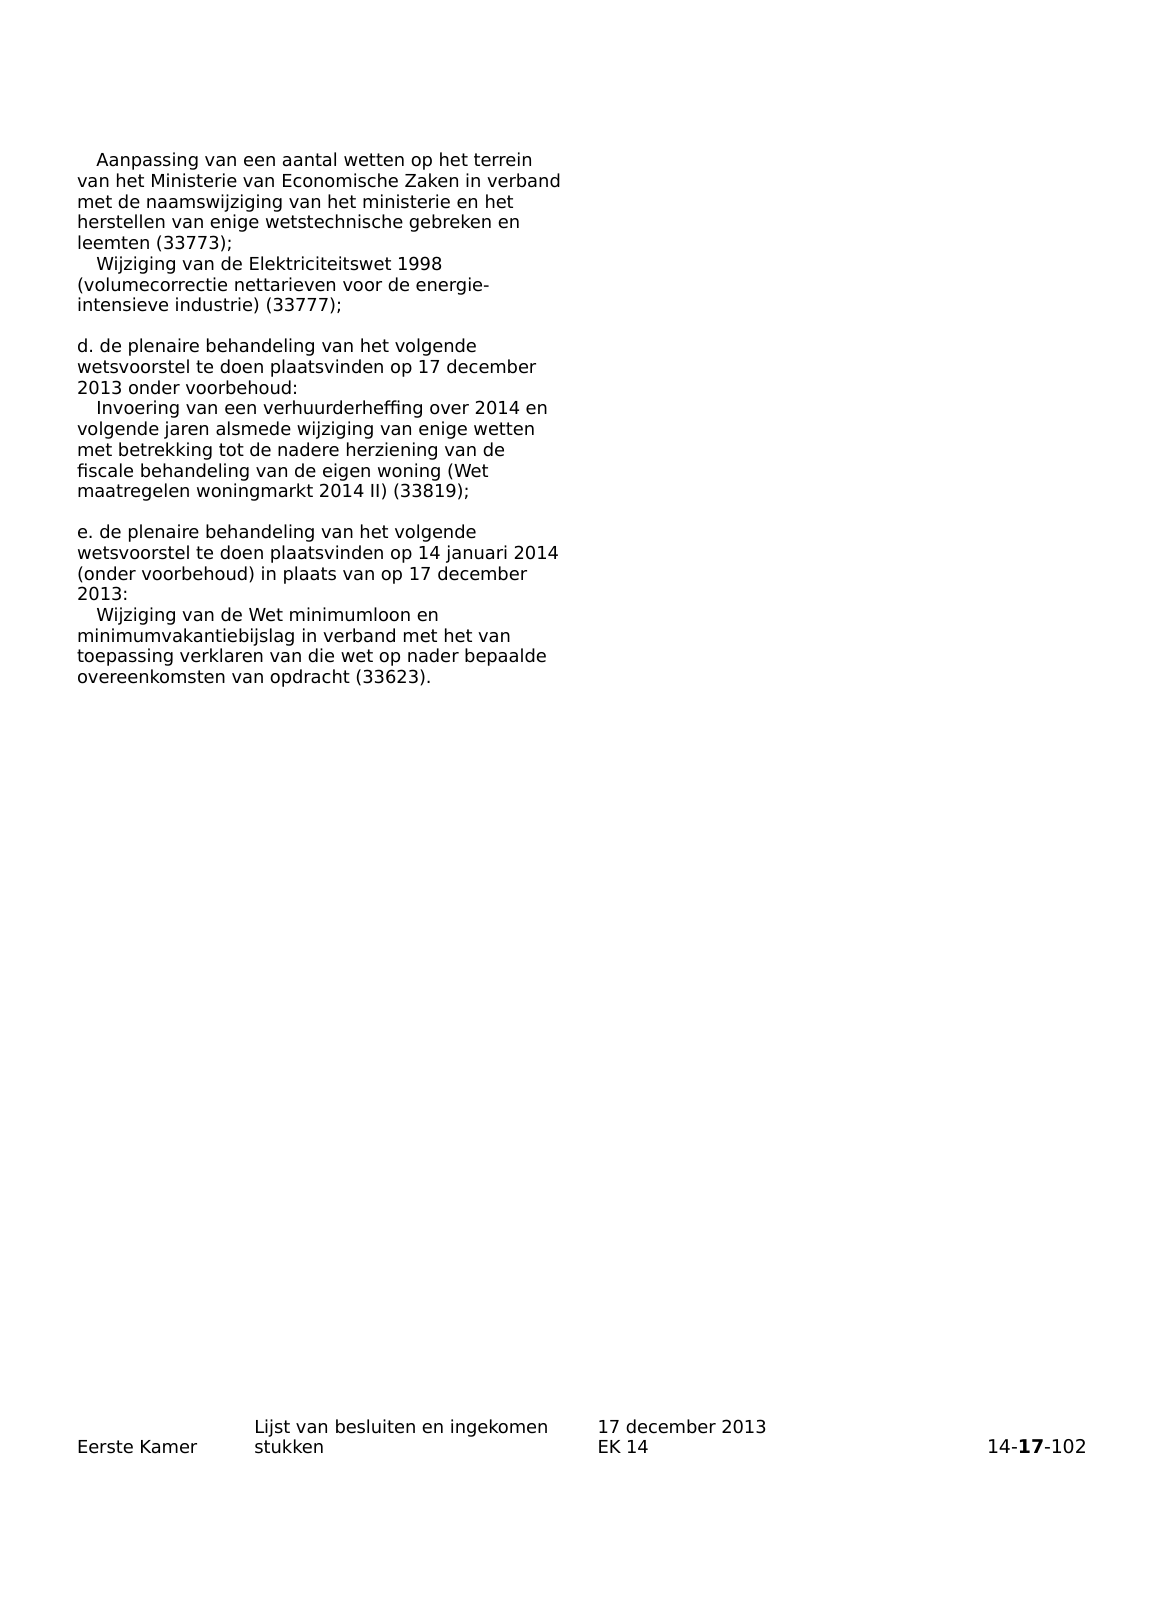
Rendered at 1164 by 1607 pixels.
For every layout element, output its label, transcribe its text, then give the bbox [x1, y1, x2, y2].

text d. de plenaire behandeling van het volgende wetsvoorstel te doen plaatsvinden op 17 december 2013 onder voorbehoud: [77, 336, 567, 398]
text Invoering van een verhuurderheffing over 2014 en volgende jaren alsmede wijziging van enige wetten met betrekking tot de nadere herziening van de fiscale behandeling van de eigen woning (Wet maatregelen woningmarkt 2014 II) (33819); [77, 398, 567, 502]
text Aanpassing van een aantal wetten op het terrein van het Ministerie van Economische Zaken in verband met de naamswijziging van het ministerie en het herstellen van enige wetstechnische gebreken en leemten (33773); [77, 150, 567, 254]
text e. de plenaire behandeling van het volgende wetsvoorstel te doen plaatsvinden op 14 januari 2014 (onder voorbehoud) in plaats van op 17 december 2013: [77, 522, 567, 605]
text Wijziging van de Wet minimumloon en minimumvakantiebijslag in verband met het van toepassing verklaren van die wet op nader bepaalde overeenkomsten van opdracht (33623). [77, 605, 567, 688]
text Wijziging van de Elektriciteitswet 1998 (volumecorrectie nettarieven voor de energie-intensieve industrie) (33777); [77, 254, 567, 316]
